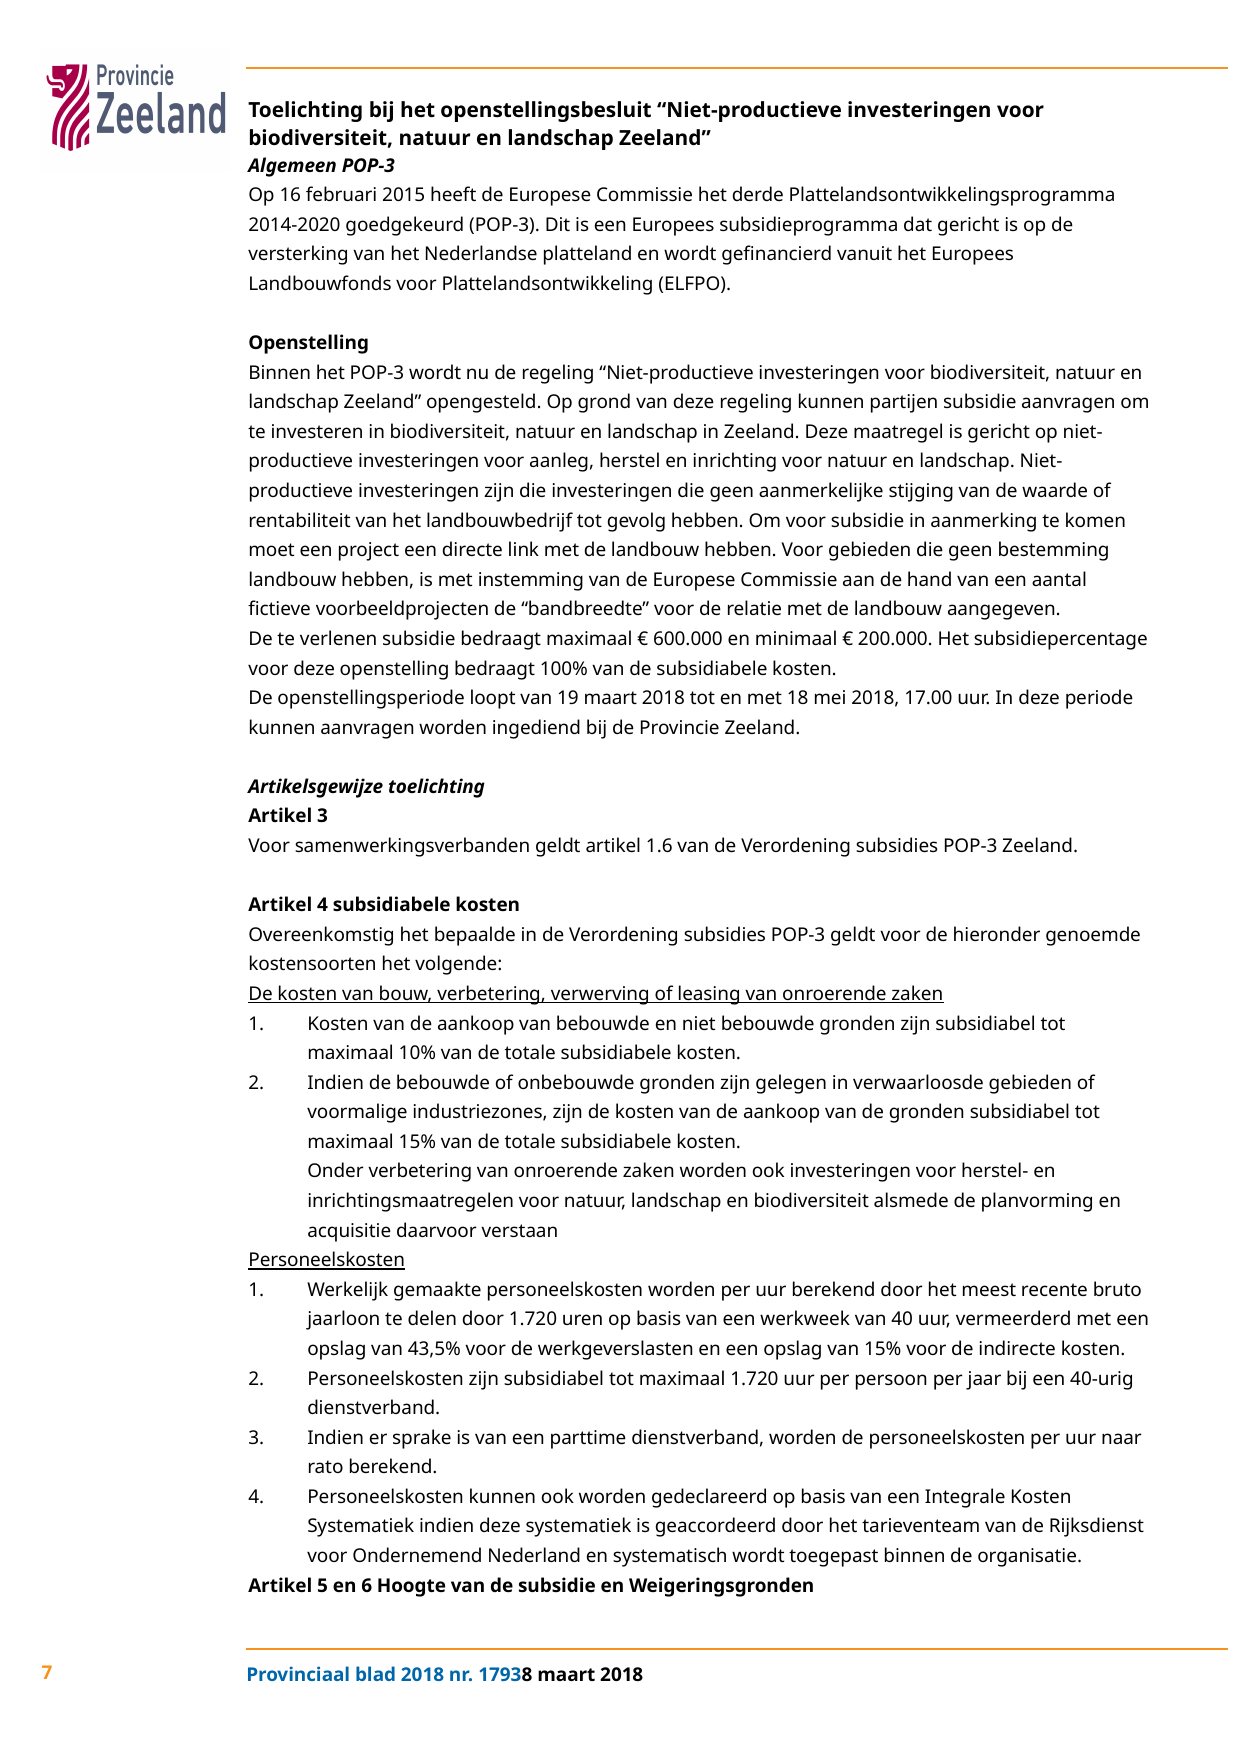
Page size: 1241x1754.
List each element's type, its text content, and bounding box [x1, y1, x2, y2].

text Artikel 3 [248, 803, 1152, 828]
text De te verlenen subsidie bedraagt maximaal € 600.000 en minimaal € 200.000. Het subsidiepercentage voor deze openstelling bedraagt 100% van de subsidiabele kosten. [248, 625, 1152, 680]
list Onder verbetering van onroerende zaken worden ook investeringen voor herstel- en inrichtingsmaatregelen voor natuur, landschap en biodiversiteit alsmede de planvorming en acquisitie daarvoor verstaan [248, 1158, 1152, 1242]
text Voor samenwerkingsverbanden geldt artikel 1.6 van de Verordening subsidies POP-3 Zeeland. [248, 832, 1152, 858]
text Toelichting bij het openstellingsbesluit “Niet-productieve investeringen voor biodiversiteit, natuur en landschap Zeeland” [248, 95, 1152, 152]
text Openstelling [248, 329, 1152, 355]
list Indien er sprake is van een parttime dienstverband, worden de personeelskosten per uur naar rato berekend. [248, 1424, 1152, 1479]
text De openstellingsperiode loopt van 19 maart 2018 tot en met 18 mei 2018, 17.00 uur. In deze periode kunnen aanvragen worden ingediend bij de Provincie Zeeland. [248, 684, 1152, 739]
picture [41, 47, 231, 172]
list Personeelskosten kunnen ook worden gedeclareerd op basis van een Integrale Kosten Systematiek indien deze systematiek is geaccordeerd door het tarieventeam van de Rijksdienst voor Ondernemend Nederland en systematisch wordt toegepast binnen de organisatie. [248, 1483, 1152, 1568]
text Artikel 5 en 6 Hoogte van de subsidie en Weigeringsgronden [248, 1572, 1152, 1597]
text De kosten van bouw, verbetering, verwerving of leasing van onroerende zaken [248, 980, 1152, 1006]
text Overeenkomstig het bepaalde in de Verordening subsidies POP-3 geldt voor de hieronder genoemde kostensoorten het volgende: [248, 921, 1152, 976]
list Personeelskosten zijn subsidiabel tot maximaal 1.720 uur per persoon per jaar bij een 40-urig dienstverband. [248, 1365, 1152, 1420]
text Binnen het POP-3 wordt nu de regeling “Niet-productieve investeringen voor biodiversiteit, natuur en landschap Zeeland” opengesteld. Op grond van deze regeling kunnen partijen subsidie aanvragen om te investeren in biodiversiteit, natuur en landschap in Zeeland. Deze maatregel is gericht op niet-productieve investeringen voor aanleg, herstel en inrichting voor natuur en landschap. Niet-productieve investeringen zijn die investeringen die geen aanmerkelijke stijging van de waarde of rentabiliteit van het landbouwbedrijf tot gevolg hebben. Om voor subsidie in aanmerking te komen moet een project een directe link met de landbouw hebben. Voor gebieden die geen bestemming landbouw hebben, is met instemming van de Europese Commissie aan de hand van een aantal fictieve voorbeeldprojecten de “bandbreedte” voor de relatie met de landbouw aangegeven. [248, 359, 1152, 621]
list Kosten van de aankoop van bebouwde en niet bebouwde gronden zijn subsidiabel tot maximaal 10% van de totale subsidiabele kosten. [248, 1010, 1152, 1065]
text Artikel 4 subsidiabele kosten [248, 891, 1152, 917]
text Algemeen POP-3 [248, 152, 1152, 177]
list Indien de bebouwde of onbebouwde gronden zijn gelegen in verwaarloosde gebieden of voormalige industriezones, zijn de kosten van de aankoop van de gronden subsidiabel tot maximaal 15% van de totale subsidiabele kosten. [248, 1069, 1152, 1154]
text Artikelsgewijze toelichting [248, 773, 1152, 799]
text Op 16 februari 2015 heeft de Europese Commissie het derde Plattelandsontwikkelingsprogramma 2014-2020 goedgekeurd (POP-3). Dit is een Europees subsidieprogramma dat gericht is op de versterking van het Nederlandse platteland en wordt gefinancierd vanuit het Europees Landbouwfonds voor Plattelandsontwikkeling (ELFPO). [248, 181, 1152, 296]
text Personeelskosten [248, 1246, 1152, 1272]
list Werkelijk gemaakte personeelskosten worden per uur berekend door het meest recente bruto jaarloon te delen door 1.720 uren op basis van een werkweek van 40 uur, vermeerderd met een opslag van 43,5% voor de werkgeverslasten en een opslag van 15% voor de indirecte kosten. [248, 1276, 1152, 1361]
